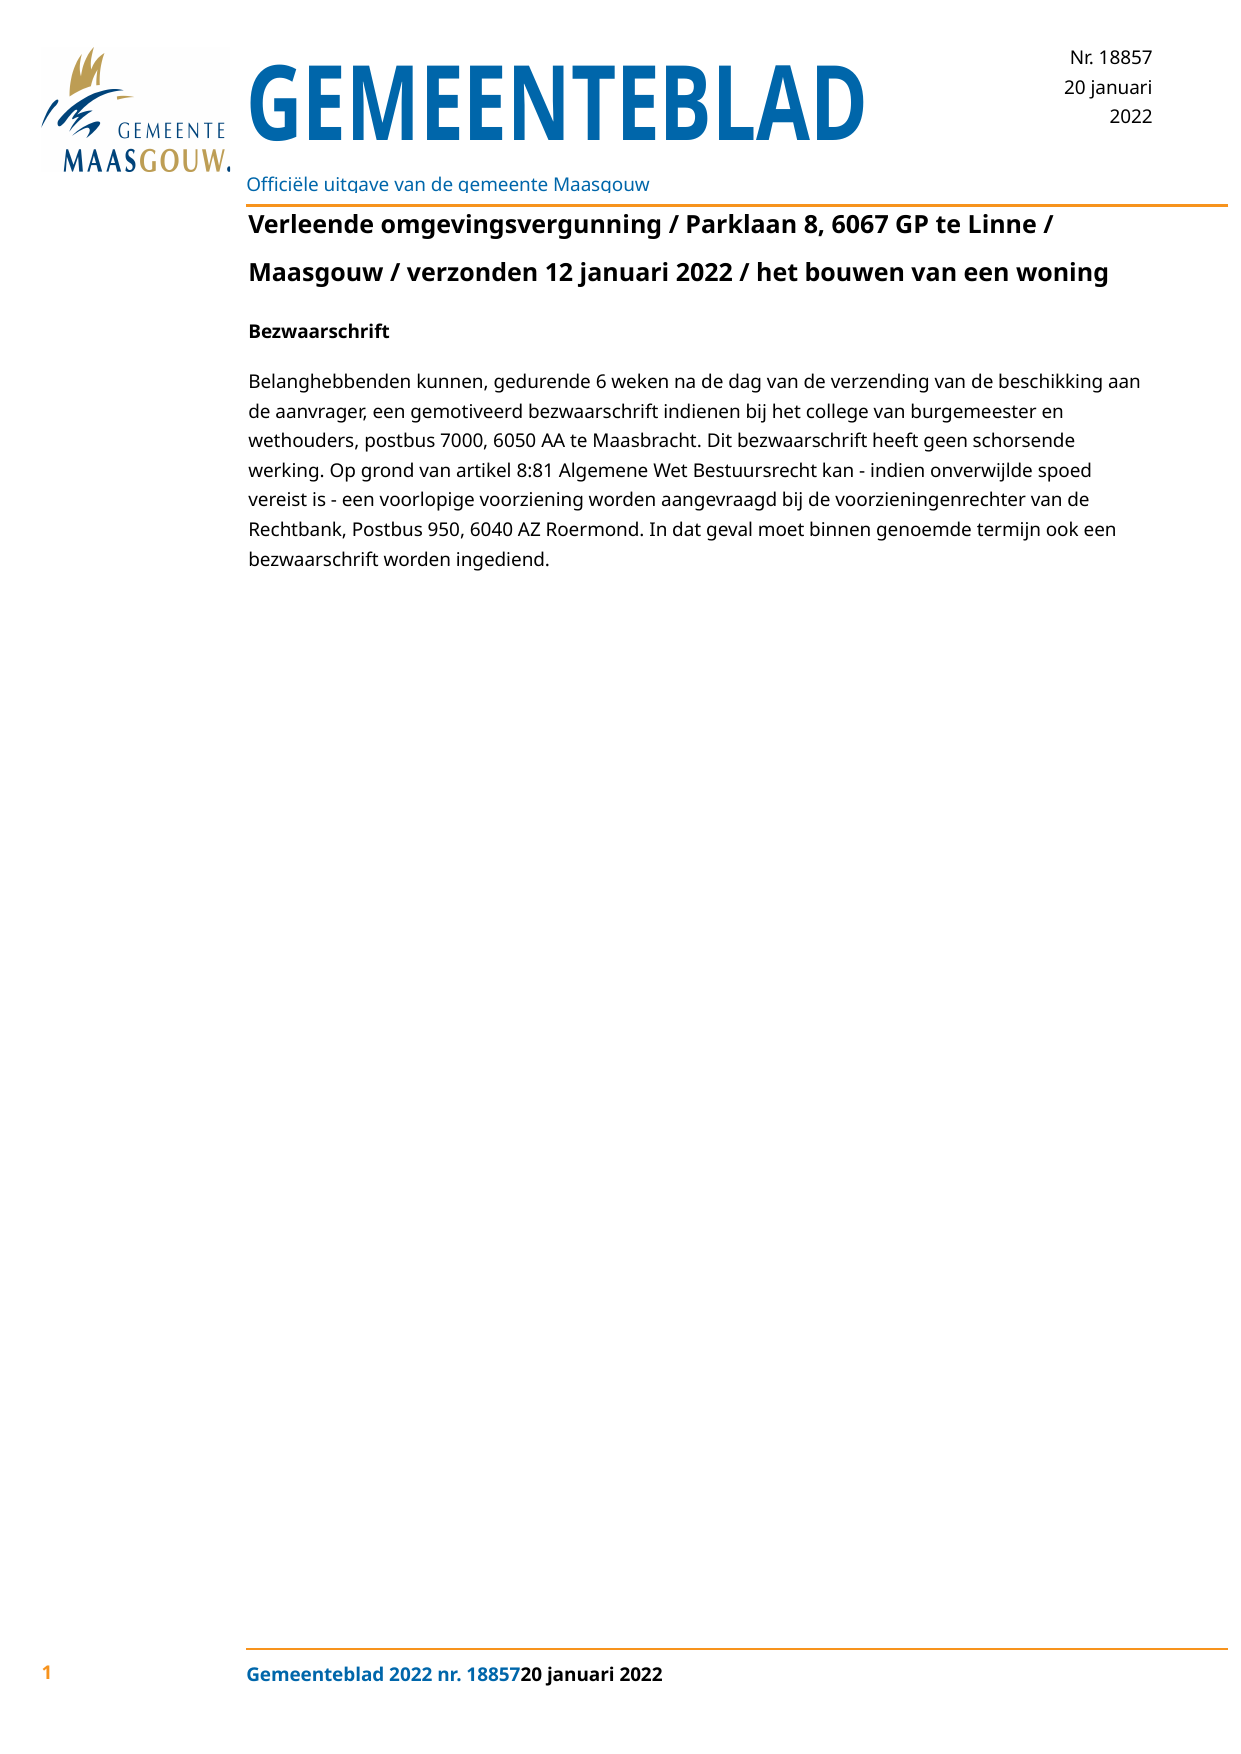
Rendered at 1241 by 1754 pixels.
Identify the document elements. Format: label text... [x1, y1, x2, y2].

text Verleende omgevingsvergunning / Parklaan 8, 6067 GP te Linne / Maasgouw / verzonden 12 januari 2022 / het bouwen van een woning [248, 207, 1152, 288]
text Bezwaarschrift [248, 318, 1152, 344]
picture [41, 47, 231, 172]
text Belanghebbenden kunnen, gedurende 6 weken na de dag van de verzending van de beschikking aan de aanvrager, een gemotiveerd bezwaarschrift indienen bij het college van burgemeester en wethouders, postbus 7000, 6050 AA te Maasbracht. Dit bezwaarschrift heeft geen schorsende werking. Op grond van artikel 8:81 Algemene Wet Bestuursrecht kan - indien onverwijlde spoed vereist is - een voorlopige voorziening worden aangevraagd bij de voorzieningenrechter van de Rechtbank, Postbus 950, 6040 AZ Roermond. In dat geval moet binnen genoemde termijn ook een bezwaarschrift worden ingediend. [248, 368, 1152, 572]
